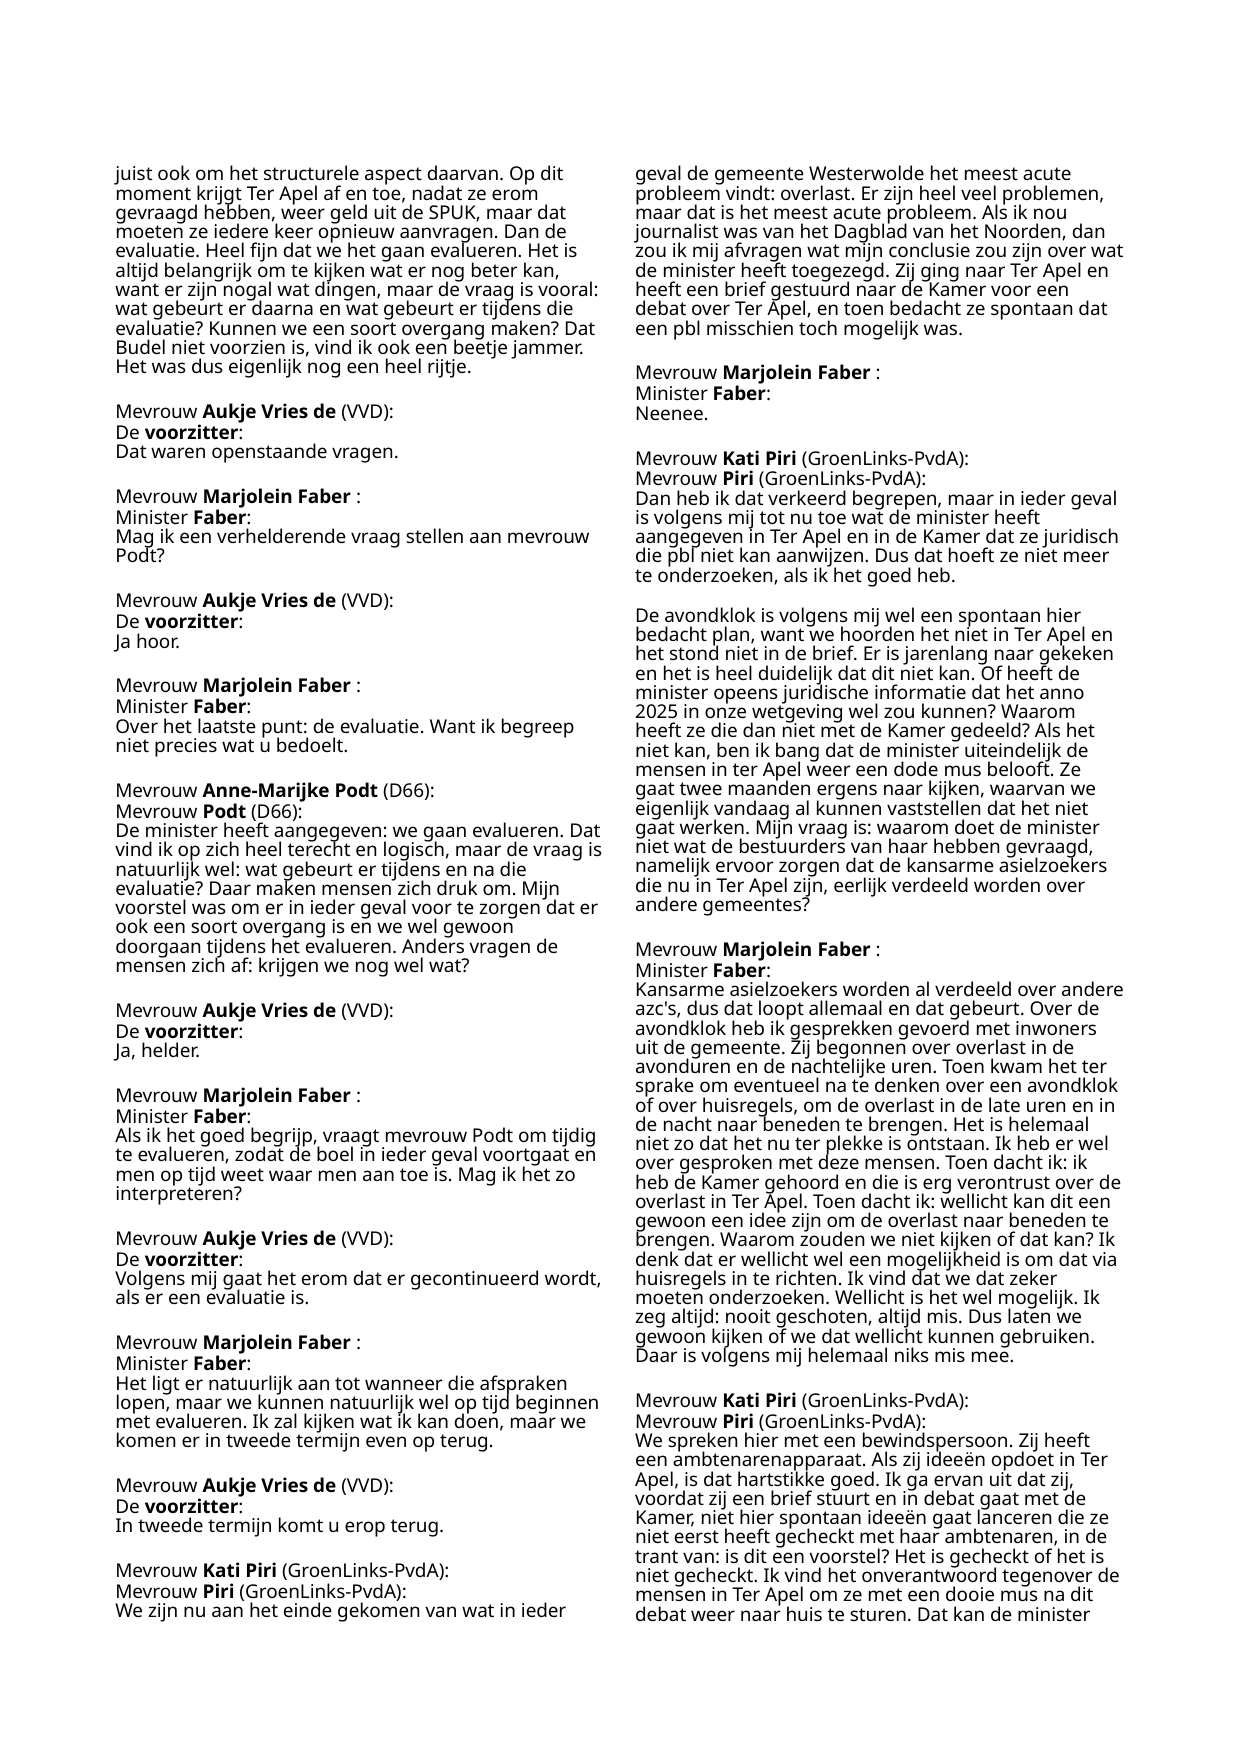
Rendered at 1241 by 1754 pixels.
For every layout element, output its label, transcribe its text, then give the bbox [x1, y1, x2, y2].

text Mevrouw Aukje Vries de (VVD): [115, 1472, 605, 1498]
text Het ligt er natuurlijk aan tot wanneer die afspraken lopen, maar we kunnen natuurlijk wel op tijd beginnen met evalueren. Ik zal kijken wat ik kan doen, maar we komen er in tweede termijn even op terug. [115, 1374, 605, 1452]
text Mevrouw Aukje Vries de (VVD): [115, 398, 605, 424]
text Mevrouw Piri (GroenLinks-PvdA): [635, 1413, 1125, 1432]
text Dan heb ik dat verkeerd begrepen, maar in ieder geval is volgens mij tot nu toe wat de minister heeft aangegeven in Ter Apel en in de Kamer dat ze juridisch die pbl niet kan aanwijzen. Dus dat hoeft ze niet meer te onderzoeken, als ik het goed heb. [635, 490, 1125, 586]
text Minister Faber: [635, 385, 1125, 404]
text We spreken hier met een bewindspersoon. Zij heeft een ambtenarenapparaat. Als zij ideeën opdoet in Ter Apel, is dat hartstikke goed. Ik ga ervan uit dat zij, voordat zij een brief stuurt en in debat gaat met de Kamer, niet hier spontaan ideeën gaat lanceren die ze niet eerst heeft gecheckt met haar ambtenaren, in de trant van: is dit een voorstel? Het is gecheckt of het is niet gecheckt. Ik vind het onverantwoord tegenover de mensen in Ter Apel om ze met een dooie mus na dit debat weer naar huis te sturen. Dat kan de minister [635, 1432, 1125, 1625]
text Minister Faber: [115, 698, 605, 718]
text Volgens mij gaat het erom dat er gecontinueerd wordt, als er een evaluatie is. [115, 1270, 605, 1309]
text De voorzitter: [115, 424, 605, 443]
text De avondklok is volgens mij wel een spontaan hier bedacht plan, want we hoorden het niet in Ter Apel en het stond niet in de brief. Er is jarenlang naar gekeken en het is heel duidelijk dat dit niet kan. Of heeft de minister opeens juridische informatie dat het anno 2025 in onze wetgeving wel zou kunnen? Waarom heeft ze die dan niet met de Kamer gedeeld? Als het niet kan, ben ik bang dat de minister uiteindelijk de mensen in ter Apel weer een dode mus belooft. Ze gaat twee maanden ergens naar kijken, waarvan we eigenlijk vandaag al kunnen vaststellen dat het niet gaat werken. Mijn vraag is: waarom doet de minister niet wat de bestuurders van haar hebben gevraagd, namelijk ervoor zorgen dat de kansarme asielzoekers die nu in Ter Apel zijn, eerlijk verdeeld worden over andere gemeentes? [635, 607, 1125, 915]
text Mevrouw Anne-Marijke Podt (D66): [115, 777, 605, 803]
text Mevrouw Marjolein Faber : [115, 1329, 605, 1355]
text Als ik het goed begrijp, vraagt mevrouw Podt om tijdig te evalueren, zodat de boel in ieder geval voortgaat en men op tijd weet waar men aan toe is. Mag ik het zo interpreteren? [115, 1127, 605, 1204]
text Mevrouw Marjolein Faber : [115, 483, 605, 509]
text juist ook om het structurele aspect daarvan. Op dit moment krijgt Ter Apel af en toe, nadat ze erom gevraagd hebben, weer geld uit de SPUK, maar dat moeten ze iedere keer opnieuw aanvragen. Dan de evaluatie. Heel fijn dat we het gaan evalueren. Het is altijd belangrijk om te kijken wat er nog beter kan, want er zijn nogal wat dingen, maar de vraag is vooral: wat gebeurt er daarna en wat gebeurt er tijdens die evaluatie? Kunnen we een soort overgang maken? Dat Budel niet voorzien is, vind ik ook een beetje jammer. Het was dus eigenlijk nog een heel rijtje. [115, 165, 605, 377]
text Mevrouw Marjolein Faber : [635, 936, 1125, 962]
text We zijn nu aan het einde gekomen van wat in ieder [115, 1602, 605, 1622]
text Over het laatste punt: de evaluatie. Want ik begreep niet precies wat u bedoelt. [115, 718, 605, 756]
text De voorzitter: [115, 613, 605, 633]
text De voorzitter: [115, 1498, 605, 1517]
text De voorzitter: [115, 1251, 605, 1270]
text Mevrouw Marjolein Faber : [115, 1082, 605, 1108]
text Mevrouw Marjolein Faber : [635, 359, 1125, 385]
text Minister Faber: [635, 962, 1125, 981]
text Mevrouw Kati Piri (GroenLinks-PvdA): [635, 445, 1125, 470]
text Kansarme asielzoekers worden al verdeeld over andere azc's, dus dat loopt allemaal en dat gebeurt. Over de avondklok heb ik gesprekken gevoerd met inwoners uit de gemeente. Zij begonnen over overlast in de avonduren en de nachtelijke uren. Toen kwam het ter sprake om eventueel na te denken over een avondklok of over huisregels, om de overlast in de late uren en in de nacht naar beneden te brengen. Het is helemaal niet zo dat het nu ter plekke is ontstaan. Ik heb er wel over gesproken met deze mensen. Toen dacht ik: ik heb de Kamer gehoord en die is erg verontrust over de overlast in Ter Apel. Toen dacht ik: wellicht kan dit een gewoon een idee zijn om de overlast naar beneden te brengen. Waarom zouden we niet kijken of dat kan? Ik denk dat er wellicht wel een mogelijkheid is om dat via huisregels in te richten. Ik vind dat we dat zeker moeten onderzoeken. Wellicht is het wel mogelijk. Ik zeg altijd: nooit geschoten, altijd mis. Dus laten we gewoon kijken of we dat wellicht kunnen gebruiken. Daar is volgens mij helemaal niks mis mee. [635, 981, 1125, 1366]
text Neenee. [635, 404, 1125, 424]
text Minister Faber: [115, 1355, 605, 1374]
text Mevrouw Piri (GroenLinks-PvdA): [635, 470, 1125, 490]
text De voorzitter: [115, 1023, 605, 1042]
text Minister Faber: [115, 509, 605, 528]
text Mevrouw Kati Piri (GroenLinks-PvdA): [115, 1557, 605, 1583]
text geval de gemeente Westerwolde het meest acute probleem vindt: overlast. Er zijn heel veel problemen, maar dat is het meest acute probleem. Als ik nou journalist was van het Dagblad van het Noorden, dan zou ik mij afvragen wat mijn conclusie zou zijn over wat de minister heeft toegezegd. Zij ging naar Ter Apel en heeft een brief gestuurd naar de Kamer voor een debat over Ter Apel, en toen bedacht ze spontaan dat een pbl misschien toch mogelijk was. [635, 165, 1125, 339]
text Mevrouw Marjolein Faber : [115, 673, 605, 698]
text Mevrouw Kati Piri (GroenLinks-PvdA): [635, 1387, 1125, 1413]
text Ja hoor. [115, 633, 605, 652]
text Mevrouw Aukje Vries de (VVD): [115, 1225, 605, 1251]
text Mevrouw Piri (GroenLinks-PvdA): [115, 1583, 605, 1602]
text Mag ik een verhelderende vraag stellen aan mevrouw Podt? [115, 528, 605, 567]
text Minister Faber: [115, 1108, 605, 1127]
text Mevrouw Aukje Vries de (VVD): [115, 588, 605, 613]
text De minister heeft aangegeven: we gaan evalueren. Dat vind ik op zich heel terecht en logisch, maar de vraag is natuurlijk wel: wat gebeurt er tijdens en na die evaluatie? Daar maken mensen zich druk om. Mijn voorstel was om er in ieder geval voor te zorgen dat er ook een soort overgang is en we wel gewoon doorgaan tijdens het evalueren. Anders vragen de mensen zich af: krijgen we nog wel wat? [115, 822, 605, 976]
text Mevrouw Podt (D66): [115, 803, 605, 822]
text Ja, helder. [115, 1042, 605, 1061]
text Dat waren openstaande vragen. [115, 443, 605, 462]
text Mevrouw Aukje Vries de (VVD): [115, 997, 605, 1023]
text In tweede termijn komt u erop terug. [115, 1517, 605, 1537]
